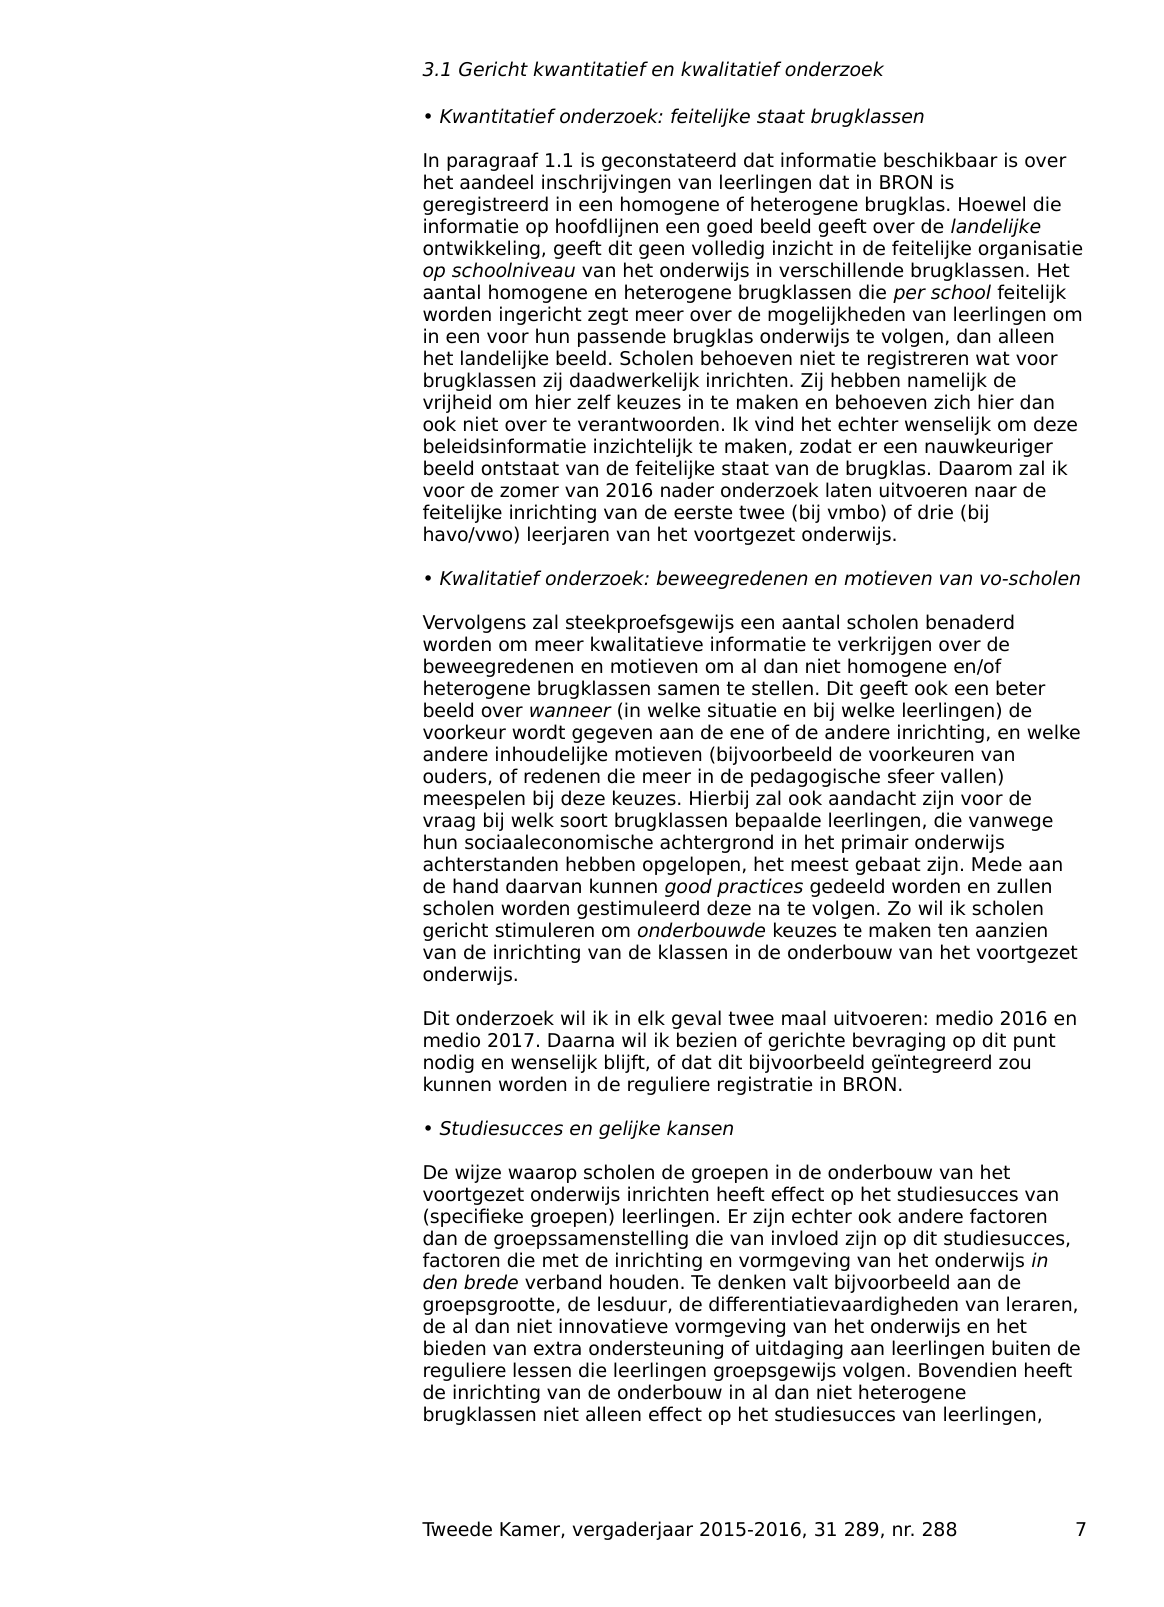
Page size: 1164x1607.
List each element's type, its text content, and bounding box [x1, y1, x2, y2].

text Vervolgens zal steekproefsgewijs een aantal scholen benaderd worden om meer kwalitatieve informatie te verkrijgen over de beweegredenen en motieven om al dan niet homogene en/of heterogene brugklassen samen te stellen. Dit geeft ook een beter beeld over wanneer (in welke situatie en bij welke leerlingen) de voorkeur wordt gegeven aan de ene of de andere inrichting, en welke andere inhoudelijke motieven (bijvoorbeeld de voorkeuren van ouders, of redenen die meer in de pedagogische sfeer vallen) meespelen bij deze keuzes. Hierbij zal ook aandacht zijn voor de vraag bij welk soort brugklassen bepaalde leerlingen, die vanwege hun sociaaleconomische achtergrond in het primair onderwijs achterstanden hebben opgelopen, het meest gebaat zijn. Mede aan de hand daarvan kunnen good practices gedeeld worden en zullen scholen worden gestimuleerd deze na te volgen. Zo wil ik scholen gericht stimuleren om onderbouwde keuzes te maken ten aanzien van de inrichting van de klassen in de onderbouw van het voortgezet onderwijs. [422, 612, 1087, 986]
subtitle • Kwantitatief onderzoek: feitelijke staat brugklassen [422, 106, 1087, 128]
text In paragraaf 1.1 is geconstateerd dat informatie beschikbaar is over het aandeel inschrijvingen van leerlingen dat in BRON is geregistreerd in een homogene of heterogene brugklas. Hoewel die informatie op hoofdlijnen een goed beeld geeft over de landelijke ontwikkeling, geeft dit geen volledig inzicht in de feitelijke organisatie op schoolniveau van het onderwijs in verschillende brugklassen. Het aantal homogene en heterogene brugklassen die per school feitelijk worden ingericht zegt meer over de mogelijkheden van leerlingen om in een voor hun passende brugklas onderwijs te volgen, dan alleen het landelijke beeld. Scholen behoeven niet te registreren wat voor brugklassen zij daadwerkelijk inrichten. Zij hebben namelijk de vrijheid om hier zelf keuzes in te maken en behoeven zich hier dan ook niet over te verantwoorden. Ik vind het echter wenselijk om deze beleidsinformatie inzichtelijk te maken, zodat er een nauwkeuriger beeld ontstaat van de feitelijke staat van de brugklas. Daarom zal ik voor de zomer van 2016 nader onderzoek laten uitvoeren naar de feitelijke inrichting van de eerste twee (bij vmbo) of drie (bij havo/vwo) leerjaren van het voortgezet onderwijs. [422, 150, 1087, 546]
subtitle • Kwalitatief onderzoek: beweegredenen en motieven van vo-scholen [422, 568, 1087, 590]
text De wijze waarop scholen de groepen in de onderbouw van het voortgezet onderwijs inrichten heeft effect op het studiesucces van (specifieke groepen) leerlingen. Er zijn echter ook andere factoren dan de groepssamenstelling die van invloed zijn op dit studiesucces, factoren die met de inrichting en vormgeving van het onderwijs in den brede verband houden. Te denken valt bijvoorbeeld aan de groepsgrootte, de lesduur, de differentiatievaardigheden van leraren, de al dan niet innovatieve vormgeving van het onderwijs en het bieden van extra ondersteuning of uitdaging aan leerlingen buiten de reguliere lessen die leerlingen groepsgewijs volgen. Bovendien heeft de inrichting van de onderbouw in al dan niet heterogene brugklassen niet alleen effect op het studiesucces van leerlingen, [422, 1162, 1087, 1426]
text Dit onderzoek wil ik in elk geval twee maal uitvoeren: medio 2016 en medio 2017. Daarna wil ik bezien of gerichte bevraging op dit punt nodig en wenselijk blijft, of dat dit bijvoorbeeld geïntegreerd zou kunnen worden in de reguliere registratie in BRON. [422, 1008, 1087, 1096]
subtitle • Studiesucces en gelijke kansen [422, 1118, 1087, 1140]
subtitle 3.1 Gericht kwantitatief en kwalitatief onderzoek [422, 59, 1087, 81]
